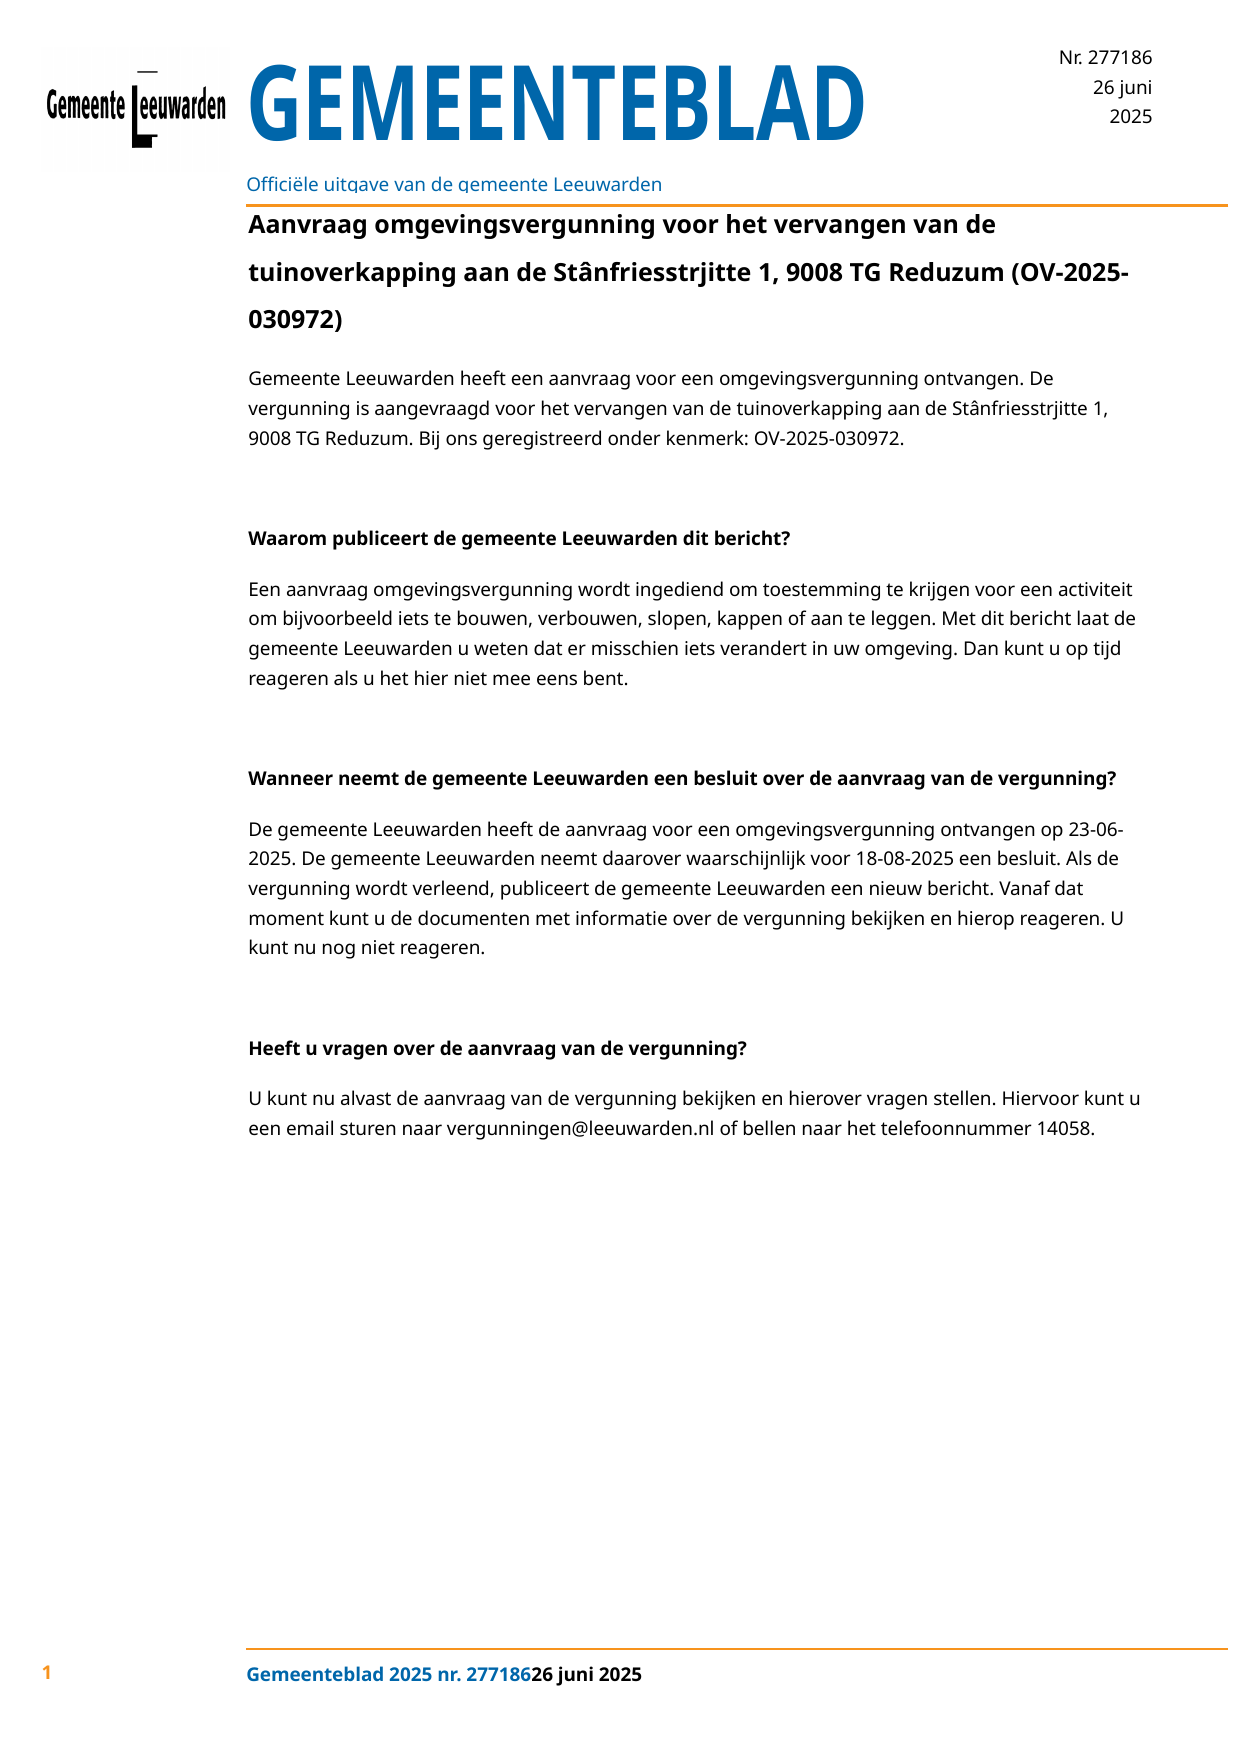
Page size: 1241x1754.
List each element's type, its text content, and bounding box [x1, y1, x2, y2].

text Een aanvraag omgevingsvergunning wordt ingediend om toestemming te krijgen voor een activiteit om bijvoorbeeld iets te bouwen, verbouwen, slopen, kappen of aan te leggen. Met dit bericht laat de gemeente Leeuwarden u weten dat er misschien iets verandert in uw omgeving. Dan kunt u op tijd reageren als u het hier niet mee eens bent. [248, 576, 1152, 690]
text Wanneer neemt de gemeente Leeuwarden een besluit over de aanvraag van de vergunning? [248, 766, 1152, 791]
text Waarom publiceert de gemeente Leeuwarden dit bericht? [248, 526, 1152, 551]
text Heeft u vragen over de aanvraag van de vergunning? [248, 1035, 1152, 1061]
text Gemeente Leeuwarden heeft een aanvraag voor een omgevingsvergunning ontvangen. De vergunning is aangevraagd voor het vervangen van de tuinoverkapping aan de Stânfriesstrjitte 1, 9008 TG Reduzum. Bij ons geregistreerd onder kenmerk: OV-2025-030972. [248, 366, 1152, 450]
text Aanvraag omgevingsvergunning voor het vervangen van de tuinoverkapping aan de Stânfriesstrjitte 1, 9008 TG Reduzum (OV-2025-030972) [248, 207, 1152, 336]
text De gemeente Leeuwarden heeft de aanvraag voor een omgevingsvergunning ontvangen op 23-06-2025. De gemeente Leeuwarden neemt daarover waarschijnlijk voor 18-08-2025 een besluit. Als de vergunning wordt verleend, publiceert de gemeente Leeuwarden een nieuw bericht. Vanaf dat moment kunt u de documenten met informatie over de vergunning bekijken en hierop reageren. U kunt nu nog niet reageren. [248, 816, 1152, 960]
text U kunt nu alvast de aanvraag van de vergunning bekijken en hierover vragen stellen. Hiervoor kunt u een email sturen naar vergunningen@leeuwarden.nl of bellen naar het telefoonnummer 14058. [248, 1086, 1152, 1141]
picture [41, 47, 231, 172]
